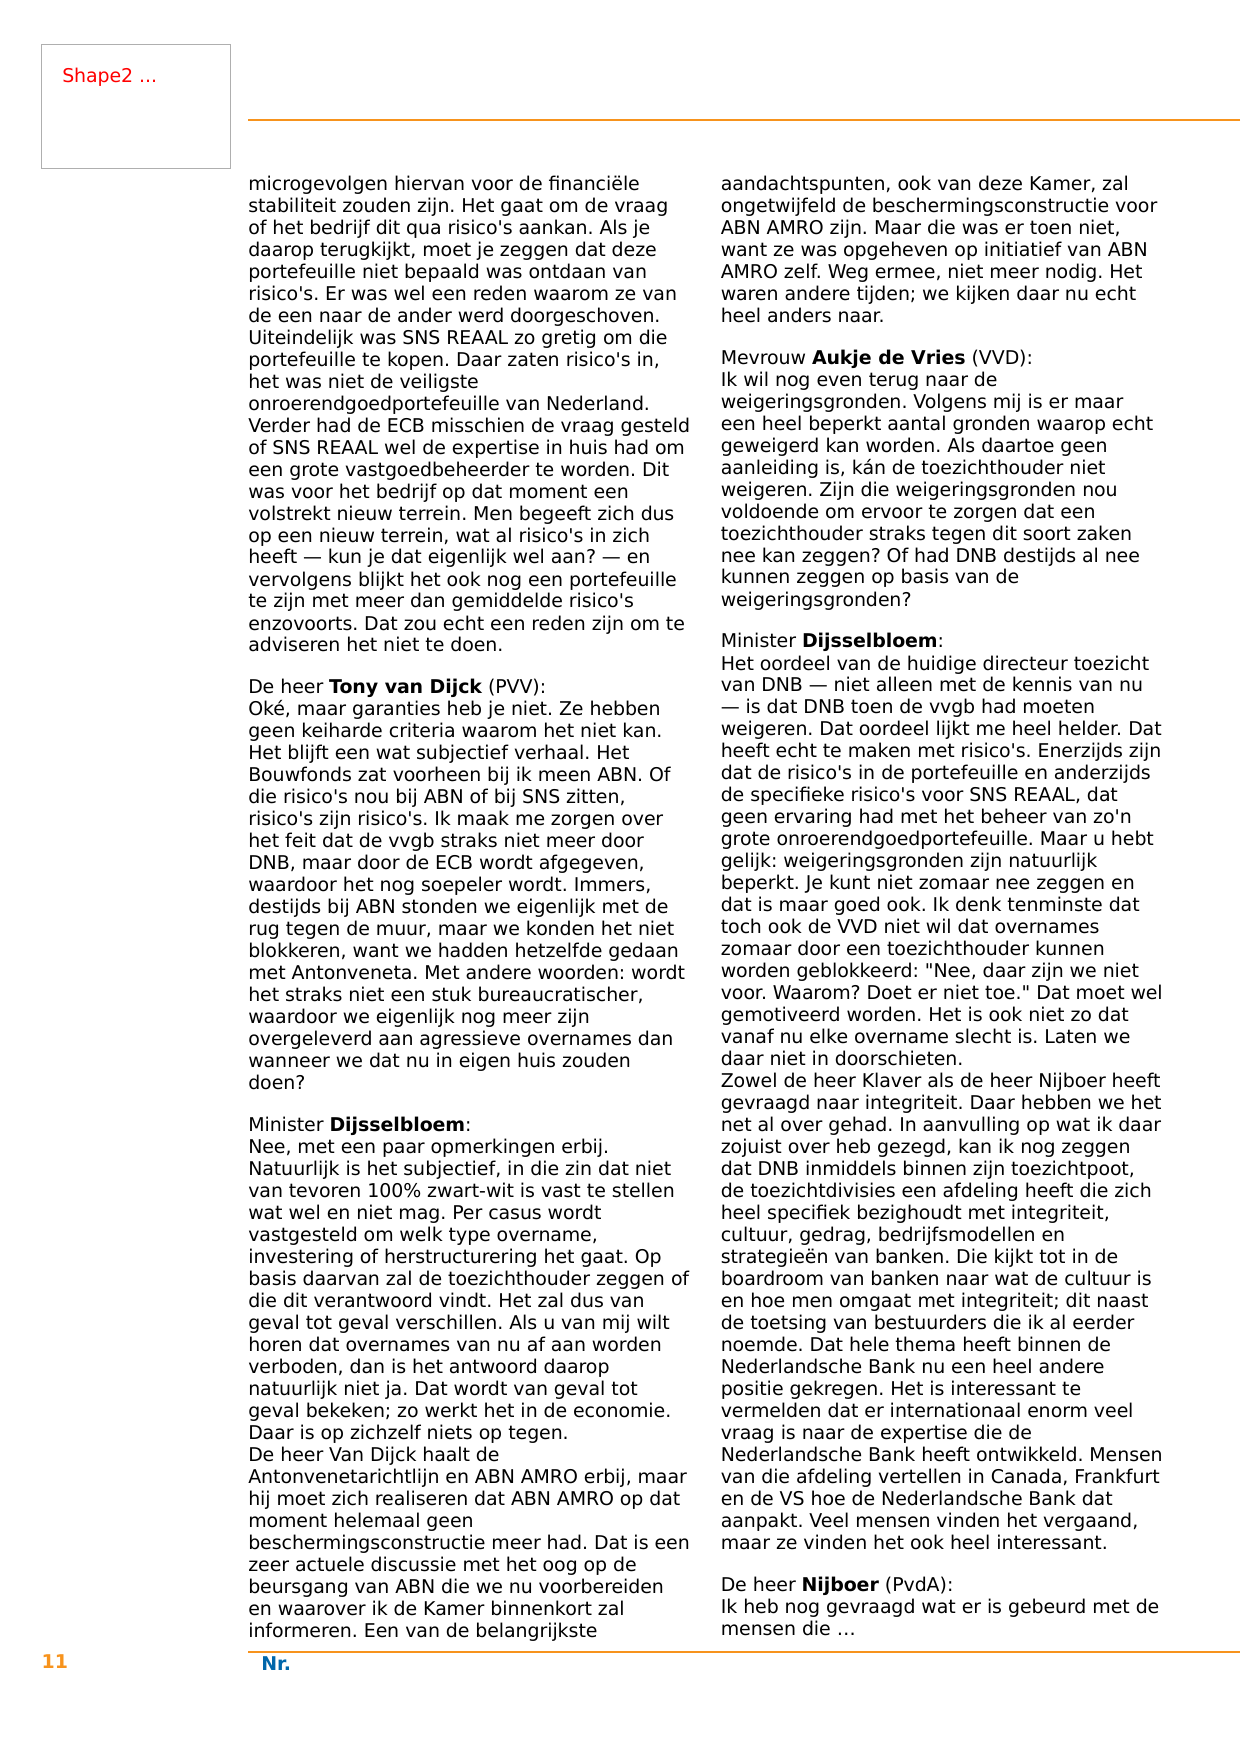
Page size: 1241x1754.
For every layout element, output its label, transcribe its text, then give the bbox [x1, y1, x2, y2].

text microgevolgen hiervan voor de financiële stabiliteit zouden zijn. Het gaat om de vraag of het bedrijf dit qua risico's aankan. Als je daarop terugkijkt, moet je zeggen dat deze portefeuille niet bepaald was ontdaan van risico's. Er was wel een reden waarom ze van de een naar de ander werd doorgeschoven. Uiteindelijk was SNS REAAL zo gretig om die portefeuille te kopen. Daar zaten risico's in, het was niet de veiligste onroerendgoedportefeuille van Nederland. Verder had de ECB misschien de vraag gesteld of SNS REAAL wel de expertise in huis had om een grote vastgoedbeheerder te worden. Dit was voor het bedrijf op dat moment een volstrekt nieuw terrein. Men begeeft zich dus op een nieuw terrein, wat al risico's in zich heeft — kun je dat eigenlijk wel aan? — en vervolgens blijkt het ook nog een portefeuille te zijn met meer dan gemiddelde risico's enzovoorts. Dat zou echt een reden zijn om te adviseren het niet te doen. [248, 173, 691, 656]
text Oké, maar garanties heb je niet. Ze hebben geen keiharde criteria waarom het niet kan. Het blijft een wat subjectief verhaal. Het Bouwfonds zat voorheen bij ik meen ABN. Of die risico's nou bij ABN of bij SNS zitten, risico's zijn risico's. Ik maak me zorgen over het feit dat de vvgb straks niet meer door DNB, maar door de ECB wordt afgegeven, waardoor het nog soepeler wordt. Immers, destijds bij ABN stonden we eigenlijk met de rug tegen de muur, maar we konden het niet blokkeren, want we hadden hetzelfde gedaan met Antonveneta. Met andere woorden: wordt het straks niet een stuk bureaucratischer, waardoor we eigenlijk nog meer zijn overgeleverd aan agressieve overnames dan wanneer we dat nu in eigen huis zouden doen? [248, 698, 691, 1094]
text aandachtspunten, ook van deze Kamer, zal ongetwijfeld de beschermingsconstructie voor ABN AMRO zijn. Maar die was er toen niet, want ze was opgeheven op initiatief van ABN AMRO zelf. Weg ermee, niet meer nodig. Het waren andere tijden; we kijken daar nu echt heel anders naar. [721, 173, 1163, 327]
text De heer Nijboer (PvdA): [721, 1573, 1163, 1596]
text De heer Tony van Dijck (PVV): [248, 676, 691, 698]
text Zowel de heer Klaver als de heer Nijboer heeft gevraagd naar integriteit. Daar hebben we het net al over gehad. In aanvulling op wat ik daar zojuist over heb gezegd, kan ik nog zeggen dat DNB inmiddels binnen zijn toezichtpoot, de toezichtdivisies een afdeling heeft die zich heel specifiek bezighoudt met integriteit, cultuur, gedrag, bedrijfsmodellen en strategieën van banken. Die kijkt tot in de boardroom van banken naar wat de cultuur is en hoe men omgaat met integriteit; dit naast de toetsing van bestuurders die ik al eerder noemde. Dat hele thema heeft binnen de Nederlandsche Bank nu een heel andere positie gekregen. Het is interessant te vermelden dat er internationaal enorm veel vraag is naar de expertise die de Nederlandsche Bank heeft ontwikkeld. Mensen van die afdeling vertellen in Canada, Frankfurt en de VS hoe de Nederlandsche Bank dat aanpakt. Veel mensen vinden het vergaand, maar ze vinden het ook heel interessant. [721, 1070, 1163, 1553]
text Ik heb nog gevraagd wat er is gebeurd met de mensen die … [721, 1596, 1163, 1639]
text Minister Dijsselbloem: [248, 1114, 691, 1136]
text Nee, met een paar opmerkingen erbij. Natuurlijk is het subjectief, in die zin dat niet van tevoren 100% zwart-wit is vast te stellen wat wel en niet mag. Per casus wordt vastgesteld om welk type overname, investering of herstructurering het gaat. Op basis daarvan zal de toezichthouder zeggen of die dit verantwoord vindt. Het zal dus van geval tot geval verschillen. Als u van mij wilt horen dat overnames van nu af aan worden verboden, dan is het antwoord daarop natuurlijk niet ja. Dat wordt van geval tot geval bekeken; zo werkt het in de economie. Daar is op zichzelf niets op tegen. [248, 1136, 691, 1444]
text Ik wil nog even terug naar de weigeringsgronden. Volgens mij is er maar een heel beperkt aantal gronden waarop echt geweigerd kan worden. Als daartoe geen aanleiding is, kán de toezichthouder niet weigeren. Zijn die weigeringsgronden nou voldoende om ervoor te zorgen dat een toezichthouder straks tegen dit soort zaken nee kan zeggen? Of had DNB destijds al nee kunnen zeggen op basis van de weigeringsgronden? [721, 369, 1163, 610]
text Mevrouw Aukje de Vries (VVD): [721, 347, 1163, 369]
text Het oordeel van de huidige directeur toezicht van DNB — niet alleen met de kennis van nu — is dat DNB toen de vvgb had moeten weigeren. Dat oordeel lijkt me heel helder. Dat heeft echt te maken met risico's. Enerzijds zijn dat de risico's in de portefeuille en anderzijds de specifieke risico's voor SNS REAAL, dat geen ervaring had met het beheer van zo'n grote onroerendgoedportefeuille. Maar u hebt gelijk: weigeringsgronden zijn natuurlijk beperkt. Je kunt niet zomaar nee zeggen en dat is maar goed ook. Ik denk tenminste dat toch ook de VVD niet wil dat overnames zomaar door een toezichthouder kunnen worden geblokkeerd: "Nee, daar zijn we niet voor. Waarom? Doet er niet toe." Dat moet wel gemotiveerd worden. Het is ook niet zo dat vanaf nu elke overname slecht is. Laten we daar niet in doorschieten. [721, 652, 1163, 1070]
text De heer Van Dijck haalt de Antonvenetarichtlijn en ABN AMRO erbij, maar hij moet zich realiseren dat ABN AMRO op dat moment helemaal geen beschermingsconstructie meer had. Dat is een zeer actuele discussie met het oog op de beursgang van ABN die we nu voorbereiden en waarover ik de Kamer binnenkort zal informeren. Een van de belangrijkste [248, 1444, 691, 1641]
text Minister Dijsselbloem: [721, 630, 1163, 652]
